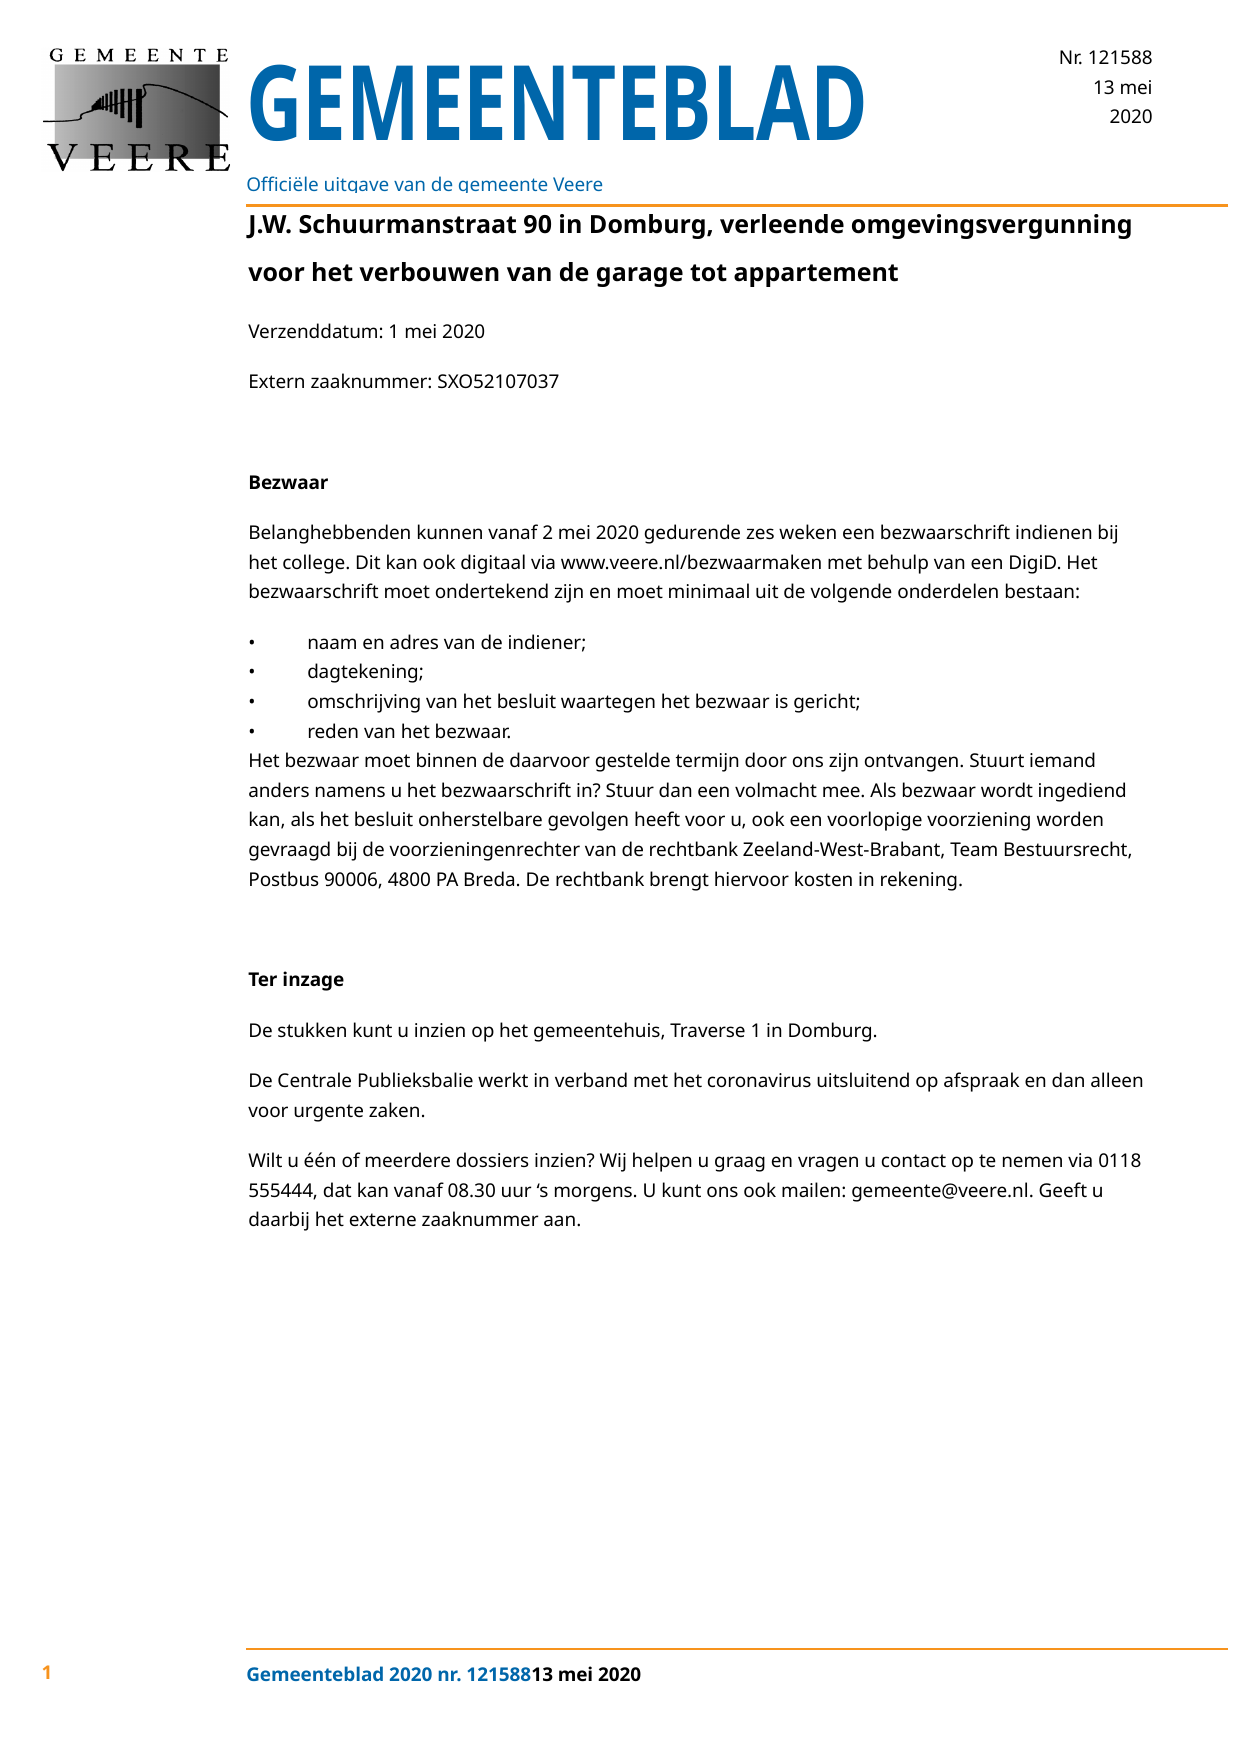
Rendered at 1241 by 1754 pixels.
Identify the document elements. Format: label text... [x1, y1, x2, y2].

text Belanghebbenden kunnen vanaf 2 mei 2020 gedurende zes weken een bezwaarschrift indienen bij het college. Dit kan ook digitaal via www.veere.nl/bezwaarmaken met behulp van een DigiD. Het bezwaarschrift moet ondertekend zijn en moet minimaal uit de volgende onderdelen bestaan: [248, 519, 1152, 604]
text Verzenddatum: 1 mei 2020 [248, 318, 1152, 344]
text Bezwaar [248, 469, 1152, 495]
list dagtekening; [248, 659, 1152, 684]
text Het bezwaar moet binnen de daarvoor gestelde termijn door ons zijn ontvangen. Stuurt iemand anders namens u het bezwaarschrift in? Stuur dan een volmacht mee. Als bezwaar wordt ingediend kan, als het besluit onherstelbare gevolgen heeft voor u, ook een voorlopige voorziening worden gevraagd bij de voorzieningenrechter van de rechtbank Zeeland-West-Brabant, Team Bestuursrecht, Postbus 90006, 4800 PA Breda. De rechtbank brengt hiervoor kosten in rekening. [248, 747, 1152, 892]
list omschrijving van het besluit waartegen het bezwaar is gericht; [248, 688, 1152, 714]
text De stukken kunt u inzien op het gemeentehuis, Traverse 1 in Domburg. [248, 1017, 1152, 1043]
list reden van het bezwaar. [248, 718, 1152, 744]
text Extern zaaknummer: SXO52107037 [248, 368, 1152, 394]
list naam en adres van de indiener; [248, 629, 1152, 655]
text Wilt u één of meerdere dossiers inzien? Wij helpen u graag en vragen u contact op te nemen via 0118 555444, dat kan vanaf 08.30 uur ‘s morgens. U kunt ons ook mailen: gemeente@veere.nl. Geeft u daarbij het externe zaaknummer aan. [248, 1147, 1152, 1232]
text De Centrale Publieksbalie werkt in verband met het coronavirus uitsluitend op afspraak en dan alleen voor urgente zaken. [248, 1067, 1152, 1123]
text J.W. Schuurmanstraat 90 in Domburg, verleende omgevingsvergunning voor het verbouwen van de garage tot appartement [248, 207, 1152, 288]
text Ter inzage [248, 967, 1152, 992]
picture [41, 47, 231, 172]
